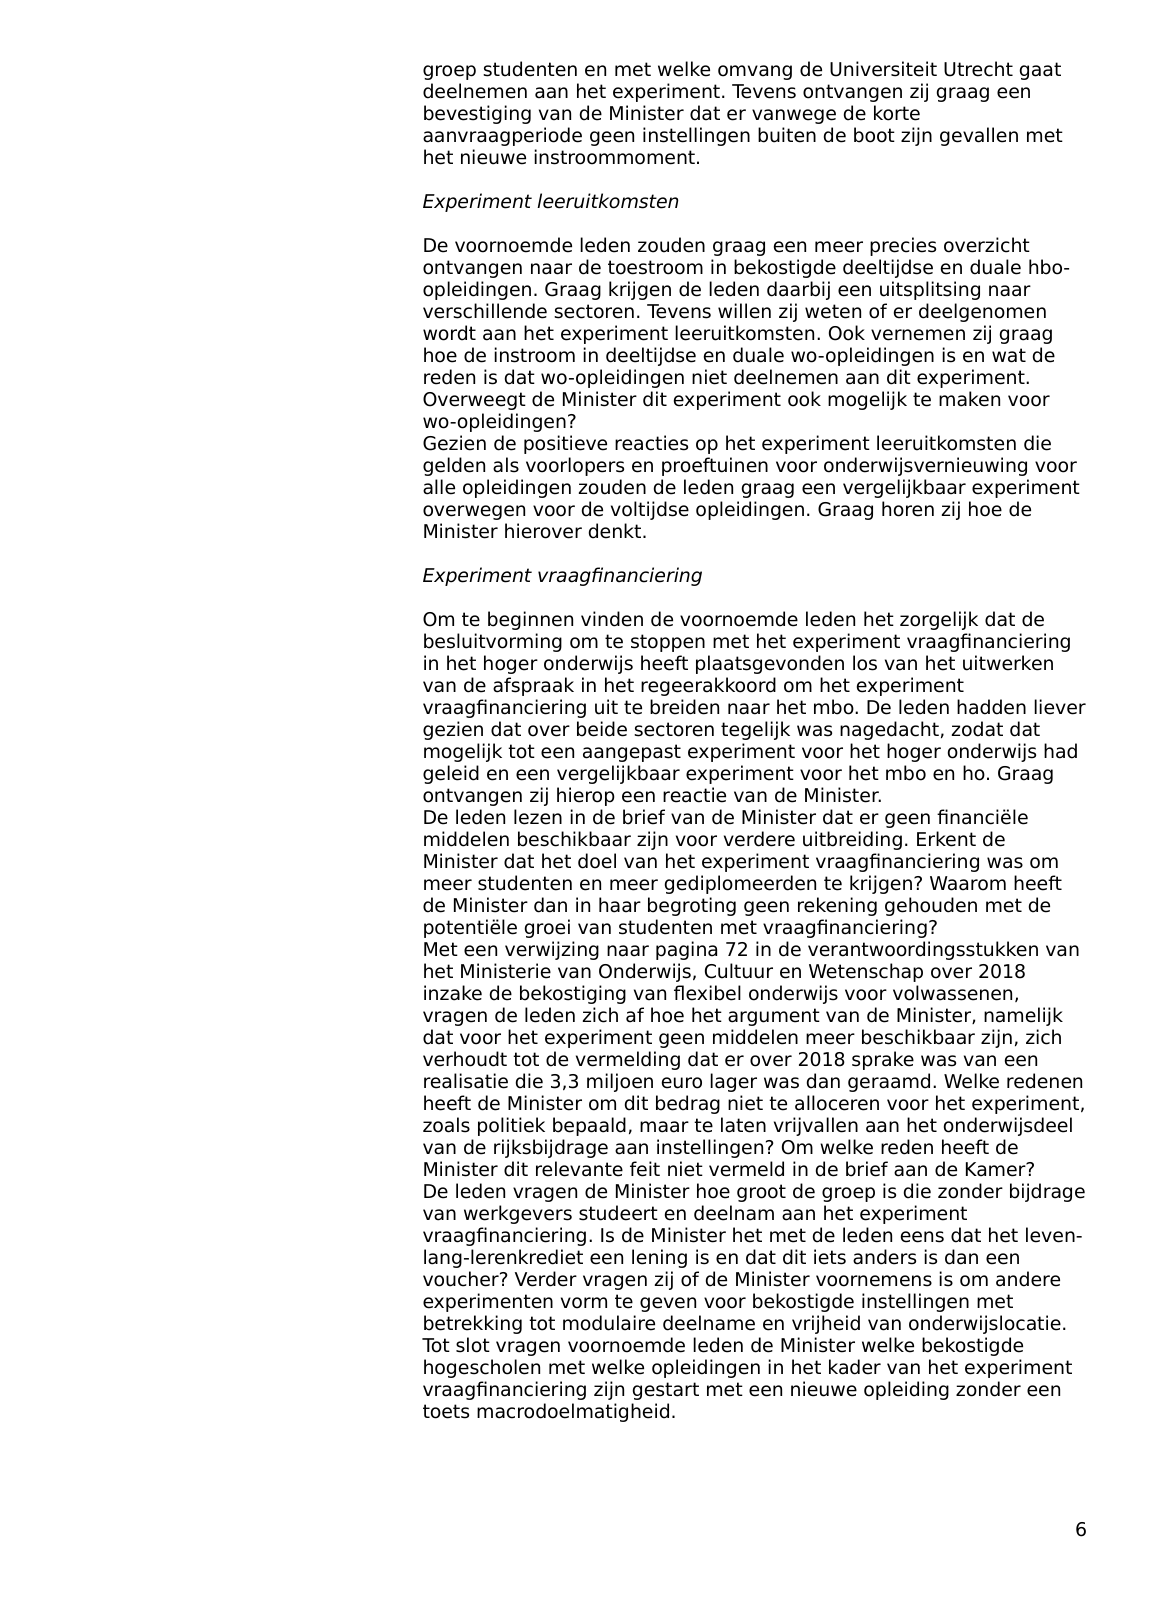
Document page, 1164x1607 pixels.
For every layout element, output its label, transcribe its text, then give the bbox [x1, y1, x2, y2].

text Om te beginnen vinden de voornoemde leden het zorgelijk dat de besluitvorming om te stoppen met het experiment vraagfinanciering in het hoger onderwijs heeft plaatsgevonden los van het uitwerken van de afspraak in het regeerakkoord om het experiment vraagfinanciering uit te breiden naar het mbo. De leden hadden liever gezien dat over beide sectoren tegelijk was nagedacht, zodat dat mogelijk tot een aangepast experiment voor het hoger onderwijs had geleid en een vergelijkbaar experiment voor het mbo en ho. Graag ontvangen zij hierop een reactie van de Minister. [422, 609, 1087, 807]
text De leden lezen in de brief van de Minister dat er geen financiële middelen beschikbaar zijn voor verdere uitbreiding. Erkent de Minister dat het doel van het experiment vraagfinanciering was om meer studenten en meer gediplomeerden te krijgen? Waarom heeft de Minister dan in haar begroting geen rekening gehouden met de potentiële groei van studenten met vraagfinanciering? [422, 807, 1087, 939]
text Gezien de positieve reacties op het experiment leeruitkomsten die gelden als voorlopers en proeftuinen voor onderwijsvernieuwing voor alle opleidingen zouden de leden graag een vergelijkbaar experiment overwegen voor de voltijdse opleidingen. Graag horen zij hoe de Minister hierover denkt. [422, 433, 1087, 543]
subtitle Experiment vraagfinanciering [422, 565, 1087, 587]
text Met een verwijzing naar pagina 72 in de verantwoordingsstukken van het Ministerie van Onderwijs, Cultuur en Wetenschap over 2018 inzake de bekostiging van flexibel onderwijs voor volwassenen, vragen de leden zich af hoe het argument van de Minister, namelijk dat voor het experiment geen middelen meer beschikbaar zijn, zich verhoudt tot de vermelding dat er over 2018 sprake was van een realisatie die 3,3 miljoen euro lager was dan geraamd. Welke redenen heeft de Minister om dit bedrag niet te alloceren voor het experiment, zoals politiek bepaald, maar te laten vrijvallen aan het onderwijsdeel van de rijksbijdrage aan instellingen? Om welke reden heeft de Minister dit relevante feit niet vermeld in de brief aan de Kamer? [422, 939, 1087, 1181]
text De voornoemde leden zouden graag een meer precies overzicht ontvangen naar de toestroom in bekostigde deeltijdse en duale hbo-opleidingen. Graag krijgen de leden daarbij een uitsplitsing naar verschillende sectoren. Tevens willen zij weten of er deelgenomen wordt aan het experiment leeruitkomsten. Ook vernemen zij graag hoe de instroom in deeltijdse en duale wo-opleidingen is en wat de reden is dat wo-opleidingen niet deelnemen aan dit experiment. Overweegt de Minister dit experiment ook mogelijk te maken voor wo-opleidingen? [422, 235, 1087, 433]
subtitle Experiment leeruitkomsten [422, 191, 1087, 213]
text De leden vragen de Minister hoe groot de groep is die zonder bijdrage van werkgevers studeert en deelnam aan het experiment vraagfinanciering. Is de Minister het met de leden eens dat het leven-lang-lerenkrediet een lening is en dat dit iets anders is dan een voucher? Verder vragen zij of de Minister voornemens is om andere experimenten vorm te geven voor bekostigde instellingen met betrekking tot modulaire deelname en vrijheid van onderwijslocatie. [422, 1181, 1087, 1335]
text Tot slot vragen voornoemde leden de Minister welke bekostigde hogescholen met welke opleidingen in het kader van het experiment vraagfinanciering zijn gestart met een nieuwe opleiding zonder een toets macrodoelmatigheid. [422, 1335, 1087, 1423]
text groep studenten en met welke omvang de Universiteit Utrecht gaat deelnemen aan het experiment. Tevens ontvangen zij graag een bevestiging van de Minister dat er vanwege de korte aanvraagperiode geen instellingen buiten de boot zijn gevallen met het nieuwe instroommoment. [422, 59, 1087, 169]
